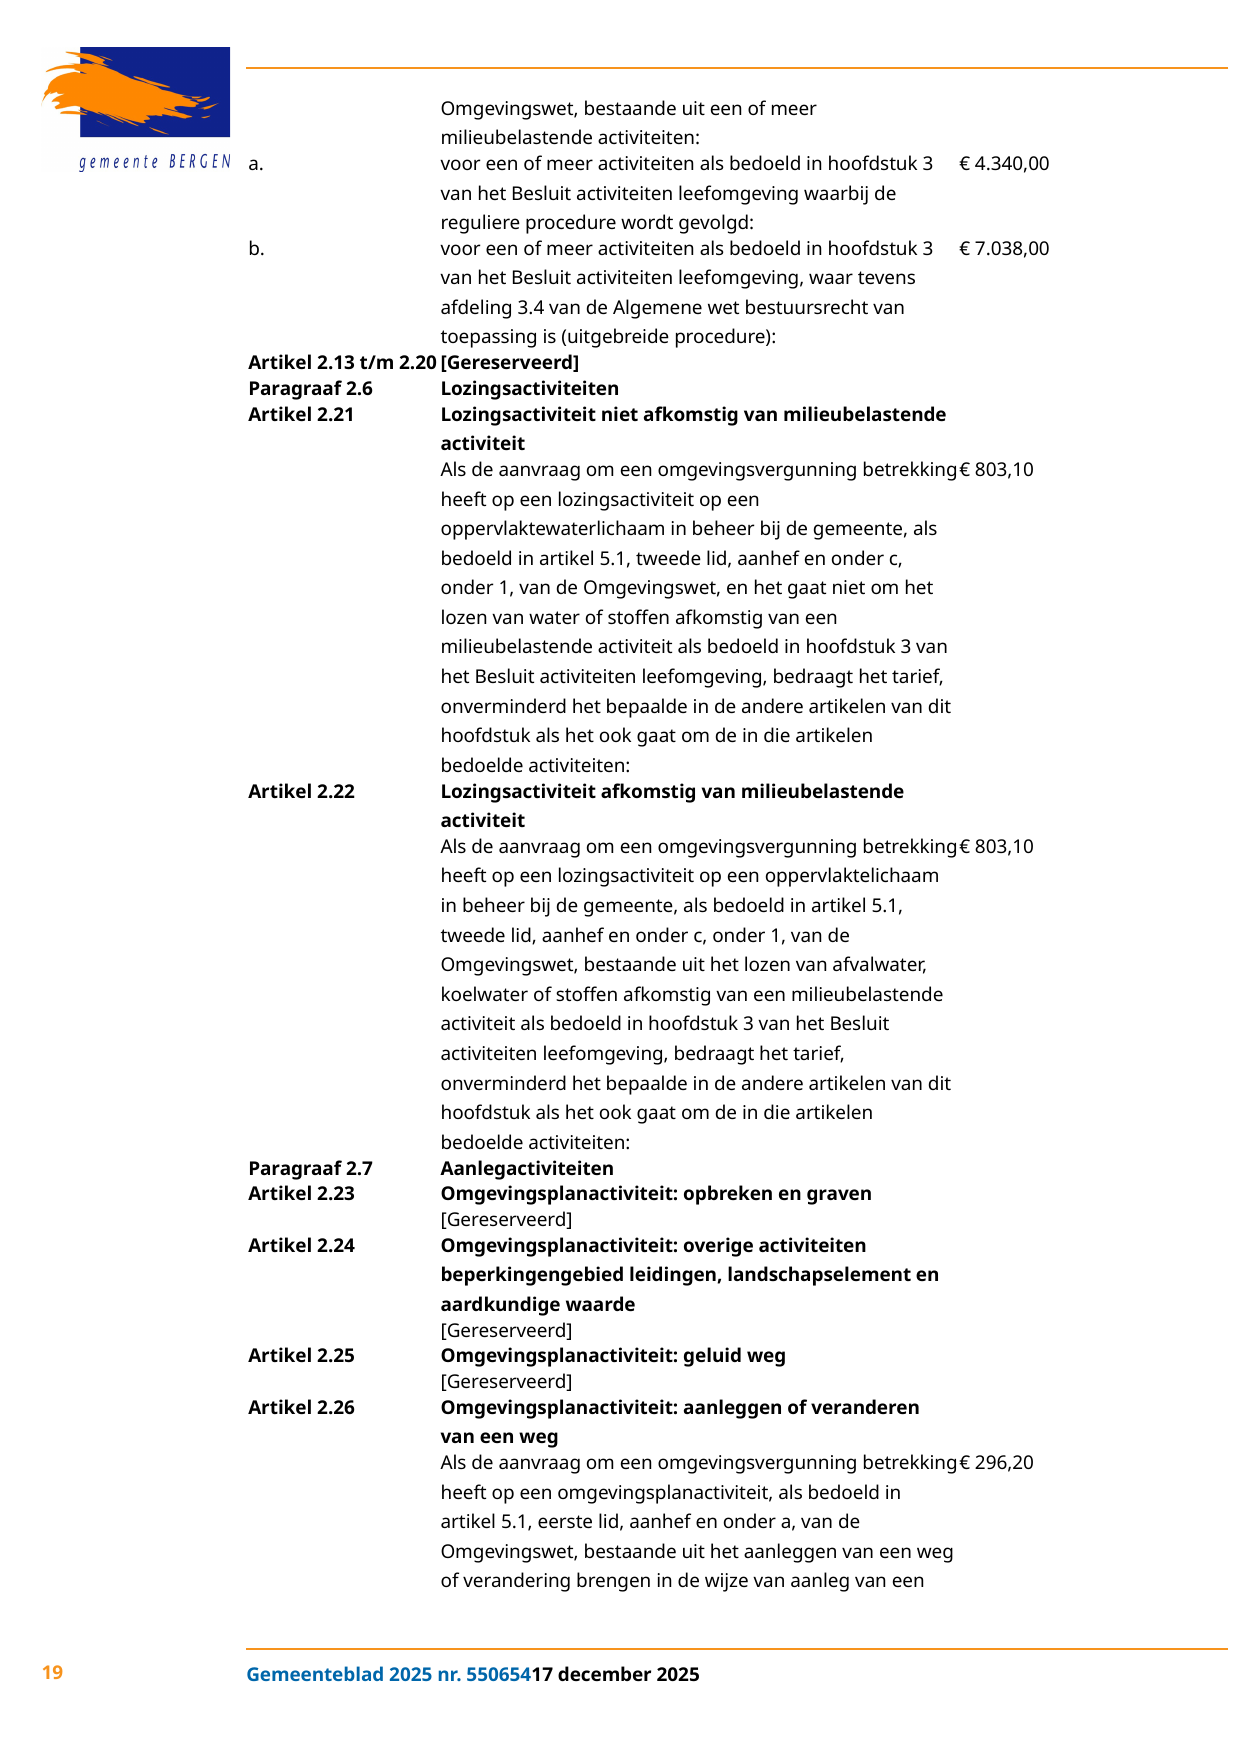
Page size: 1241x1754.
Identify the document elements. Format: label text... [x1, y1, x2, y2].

table_cell Omgevingsplanactiviteit: opbreken en graven [440, 1180, 959, 1206]
table_cell € 4.340,00 [959, 150, 1152, 235]
table_cell [Gereserveerd] [440, 1317, 959, 1342]
table_cell Paragraaf 2.7 [248, 1155, 440, 1180]
table_cell [959, 778, 1152, 833]
table_cell [959, 350, 1152, 375]
table_cell [248, 95, 440, 150]
table_cell € 296,20 [959, 1449, 1152, 1593]
table_cell Lozingsactiviteit afkomstig van milieubelastende activiteit [440, 778, 959, 833]
table_cell Omgevingsplanactiviteit: overige activiteiten beperkingengebied leidingen, landschapselement en aardkundige waarde [440, 1232, 959, 1317]
table_cell Artikel 2.23 [248, 1180, 440, 1206]
table_cell [959, 1180, 1152, 1206]
table_cell Artikel 2.22 [248, 778, 440, 833]
table_cell [248, 833, 440, 1155]
table_cell b. [248, 235, 440, 349]
table_cell [248, 1449, 440, 1593]
table_cell voor een of meer activiteiten als bedoeld in hoofdstuk 3 van het Besluit activiteiten leefomgeving waarbij de reguliere procedure wordt gevolgd: [440, 150, 959, 235]
table_cell Lozingsactiviteit niet afkomstig van milieubelastende activiteit [440, 401, 959, 456]
table_cell Artikel 2.24 [248, 1232, 440, 1317]
table_cell Paragraaf 2.6 [248, 375, 440, 401]
table_cell Als de aanvraag om een omgevingsvergunning betrekking heeft op een lozingsactiviteit op een oppervlaktelichaam in beheer bij de gemeente, als bedoeld in artikel 5.1, tweede lid, aanhef en onder c, onder 1, van de Omgevingswet, bestaande uit het lozen van afvalwater, koelwater of stoffen afkomstig van een milieubelastende activiteit als bedoeld in hoofdstuk 3 van het Besluit activiteiten leefomgeving, bedraagt het tarief, onverminderd het bepaalde in de andere artikelen van dit hoofdstuk als het ook gaat om de in die artikelen bedoelde activiteiten: [440, 833, 959, 1155]
table_cell [Gereserveerd] [440, 1368, 959, 1394]
table_cell [959, 1368, 1152, 1394]
table_cell Artikel 2.21 [248, 401, 440, 456]
table_cell [Gereserveerd] [440, 1206, 959, 1232]
table_cell Omgevingswet, bestaande uit een of meer milieubelastende activiteiten: [440, 95, 959, 150]
table_cell [Gereserveerd] [440, 350, 959, 375]
table_cell Als de aanvraag om een omgevingsvergunning betrekking heeft op een omgevingsplanactiviteit, als bedoeld in artikel 5.1, eerste lid, aanhef en onder a, van de Omgevingswet, bestaande uit het aanleggen van een weg of verandering brengen in de wijze van aanleg van een [440, 1449, 959, 1593]
table_cell [248, 1206, 440, 1232]
table_cell [248, 1368, 440, 1394]
table_cell [959, 1232, 1152, 1317]
table_cell Artikel 2.13 t/m 2.20 [248, 350, 440, 375]
table_cell Aanlegactiviteiten [440, 1155, 959, 1180]
table_cell [959, 1394, 1152, 1449]
table_cell [959, 1155, 1152, 1180]
table_cell € 803,10 [959, 833, 1152, 1155]
table_cell a. [248, 150, 440, 235]
table_cell [959, 1343, 1152, 1368]
table_cell Artikel 2.25 [248, 1343, 440, 1368]
table_cell [248, 456, 440, 778]
table_cell € 7.038,00 [959, 235, 1152, 349]
table_cell voor een of meer activiteiten als bedoeld in hoofdstuk 3 van het Besluit activiteiten leefomgeving, waar tevens afdeling 3.4 van de Algemene wet bestuursrecht van toepassing is (uitgebreide procedure): [440, 235, 959, 349]
table_cell Artikel 2.26 [248, 1394, 440, 1449]
table_cell Omgevingsplanactiviteit: aanleggen of veranderen van een weg [440, 1394, 959, 1449]
table_cell [959, 375, 1152, 401]
table_cell [248, 1317, 440, 1342]
table_cell Lozingsactiviteiten [440, 375, 959, 401]
table_cell Omgevingsplanactiviteit: geluid weg [440, 1343, 959, 1368]
table_cell € 803,10 [959, 456, 1152, 778]
table_cell [959, 1206, 1152, 1232]
picture [41, 47, 231, 172]
table_cell [959, 401, 1152, 456]
table_cell Als de aanvraag om een omgevingsvergunning betrekking heeft op een lozingsactiviteit op een oppervlaktewaterlichaam in beheer bij de gemeente, als bedoeld in artikel 5.1, tweede lid, aanhef en onder c, onder 1, van de Omgevingswet, en het gaat niet om het lozen van water of stoffen afkomstig van een milieubelastende activiteit als bedoeld in hoofdstuk 3 van het Besluit activiteiten leefomgeving, bedraagt het tarief, onverminderd het bepaalde in de andere artikelen van dit hoofdstuk als het ook gaat om de in die artikelen bedoelde activiteiten: [440, 456, 959, 778]
table_cell [959, 1317, 1152, 1342]
table_cell [959, 95, 1152, 150]
